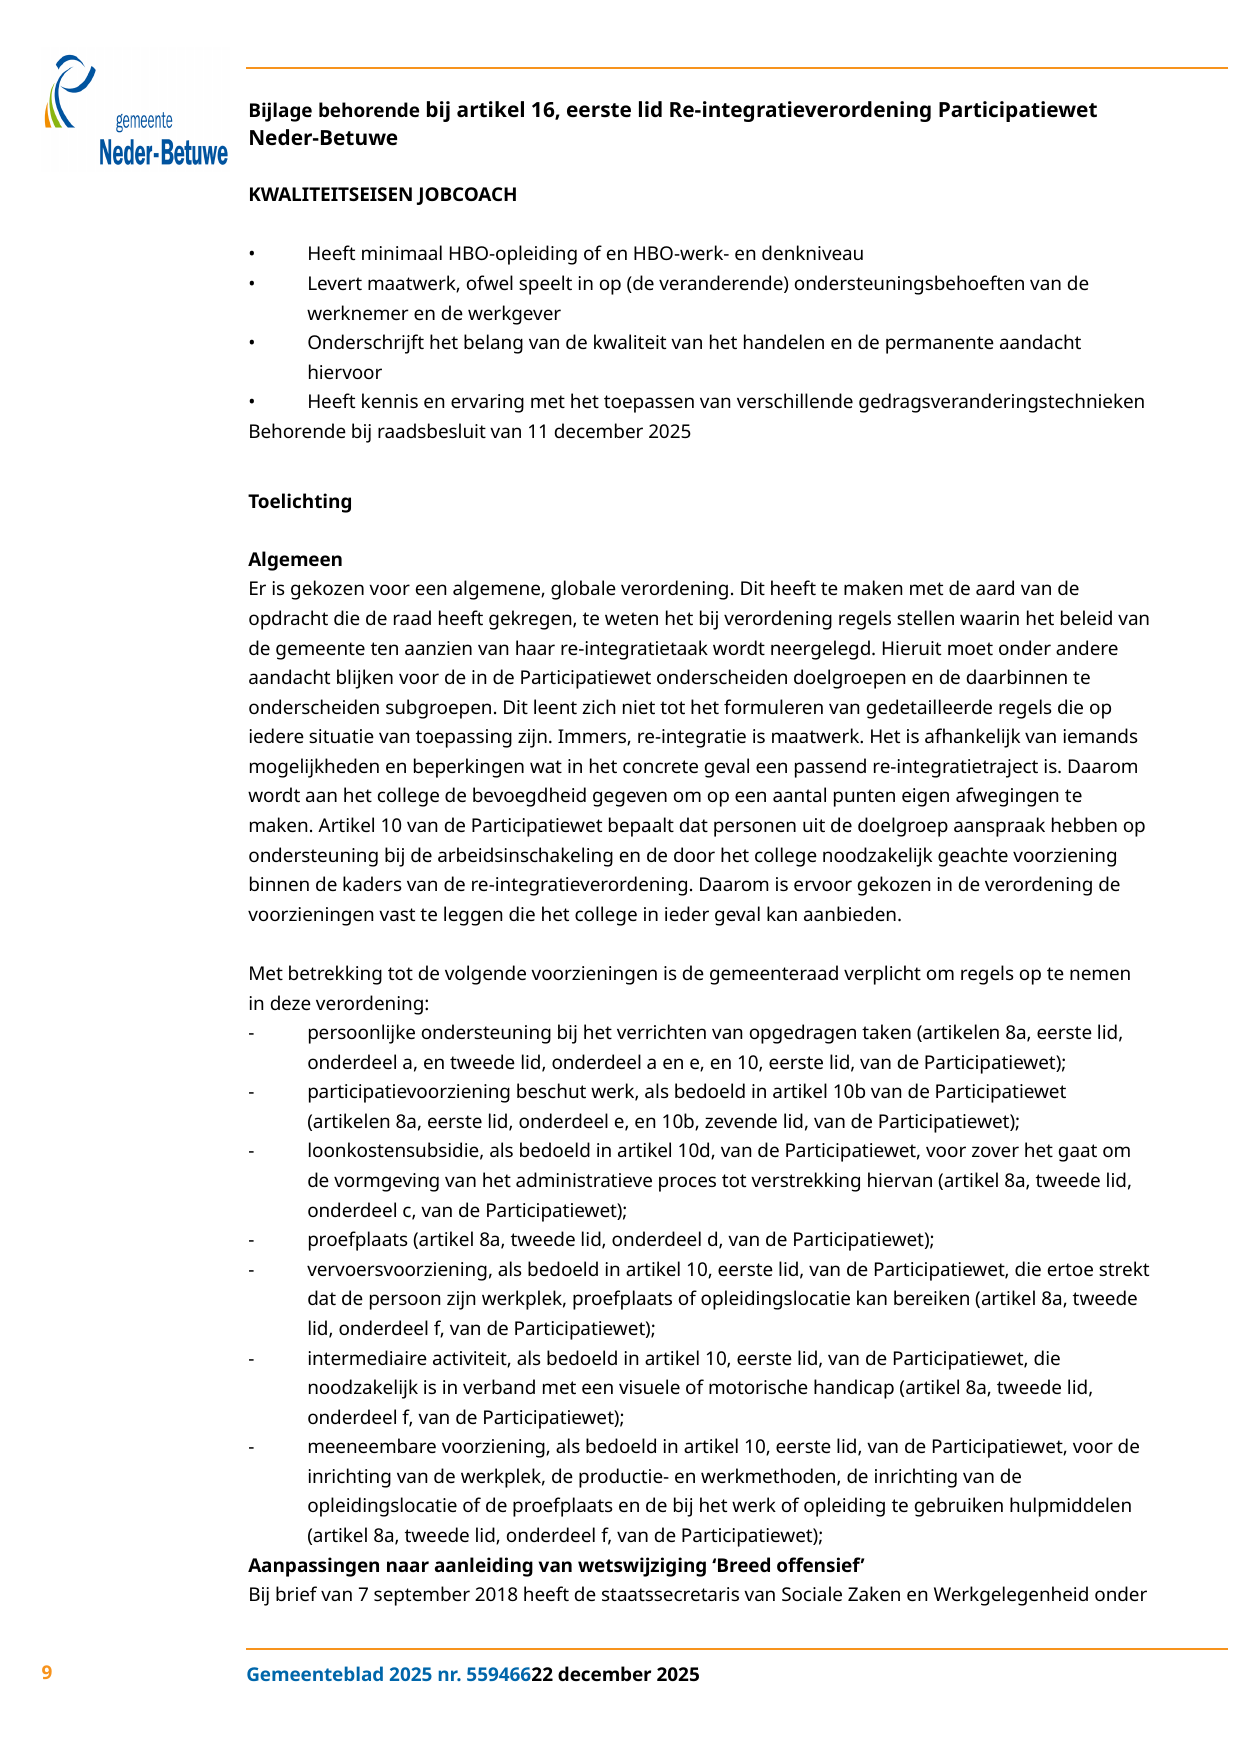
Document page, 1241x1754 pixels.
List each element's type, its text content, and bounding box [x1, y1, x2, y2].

text Bij brief van 7 september 2018 heeft de staatssecretaris van Sociale Zaken en Werkgelegenheid onder [248, 1581, 1152, 1607]
picture [41, 47, 231, 172]
list Heeft minimaal HBO-opleiding of en HBO-werk- en denkniveau [248, 241, 1152, 266]
text Aanpassingen naar aanleiding van wetswijziging ‘Breed offensief’ [248, 1552, 1152, 1578]
text Toelichting [248, 477, 1152, 517]
list proefplaats (artikel 8a, tweede lid, onderdeel d, van de Participatiewet); [248, 1226, 1152, 1252]
list meeneembare voorziening, als bedoeld in artikel 10, eerste lid, van de Participatiewet, voor de inrichting van de werkplek, de productie- en werkmethoden, de inrichting van de opleidingslocatie of de proefplaats en de bij het werk of opleiding te gebruiken hulpmiddelen (artikel 8a, tweede lid, onderdeel f, van de Participatiewet); [248, 1433, 1152, 1548]
list vervoersvoorziening, als bedoeld in artikel 10, eerste lid, van de Participatiewet, die ertoe strekt dat de persoon zijn werkplek, proefplaats of opleidingslocatie kan bereiken (artikel 8a, tweede lid, onderdeel f, van de Participatiewet); [248, 1256, 1152, 1341]
list participatievoorziening beschut werk, als bedoeld in artikel 10b van de Participatiewet (artikelen 8a, eerste lid, onderdeel e, en 10b, zevende lid, van de Participatiewet); [248, 1078, 1152, 1134]
list Heeft kennis en ervaring met het toepassen van verschillende gedragsveranderingstechnieken [248, 388, 1152, 414]
list Onderschrijft het belang van de kwaliteit van het handelen en de permanente aandacht hiervoor [248, 329, 1152, 384]
text Met betrekking tot de volgende voorzieningen is de gemeenteraad verplicht om regels op te nemen in deze verordening: [248, 960, 1152, 1016]
text Algemeen [248, 546, 1152, 572]
list persoonlijke ondersteuning bij het verrichten van opgedragen taken (artikelen 8a, eerste lid, onderdeel a, en tweede lid, onderdeel a en e, en 10, eerste lid, van de Participatiewet); [248, 1019, 1152, 1075]
text Bijlage behorende bij artikel 16, eerste lid Re-integratieverordening Participatiewet Neder-Betuwe [248, 95, 1152, 152]
list intermediaire activiteit, als bedoeld in artikel 10, eerste lid, van de Participatiewet, die noodzakelijk is in verband met een visuele of motorische handicap (artikel 8a, tweede lid, onderdeel f, van de Participatiewet); [248, 1345, 1152, 1430]
list loonkostensubsidie, als bedoeld in artikel 10d, van de Participatiewet, voor zover het gaat om de vormgeving van het administratieve proces tot verstrekking hiervan (artikel 8a, tweede lid, onderdeel c, van de Participatiewet); [248, 1138, 1152, 1223]
text Er is gekozen voor een algemene, globale verordening. Dit heeft te maken met de aard van de opdracht die de raad heeft gekregen, te weten het bij verordening regels stellen waarin het beleid van de gemeente ten aanzien van haar re-integratietaak wordt neergelegd. Hieruit moet onder andere aandacht blijken voor de in de Participatiewet onderscheiden doelgroepen en de daarbinnen te onderscheiden subgroepen. Dit leent zich niet tot het formuleren van gedetailleerde regels die op iedere situatie van toepassing zijn. Immers, re-integratie is maatwerk. Het is afhankelijk van iemands mogelijkheden en beperkingen wat in het concrete geval een passend re-integratietraject is. Daarom wordt aan het college de bevoegdheid gegeven om op een aantal punten eigen afwegingen te maken. Artikel 10 van de Participatiewet bepaalt dat personen uit de doelgroep aanspraak hebben op ondersteuning bij de arbeidsinschakeling en de door het college noodzakelijk geachte voorziening binnen de kaders van de re-integratieverordening. Daarom is ervoor gekozen in de verordening de voorzieningen vast te leggen die het college in ieder geval kan aanbieden. [248, 576, 1152, 927]
text KWALITEITSEISEN JOBCOACH [248, 181, 1152, 207]
list Levert maatwerk, ofwel speelt in op (de veranderende) ondersteuningsbehoeften van de werknemer en de werkgever [248, 270, 1152, 325]
text Behorende bij raadsbesluit van 11 december 2025 [248, 418, 1152, 444]
